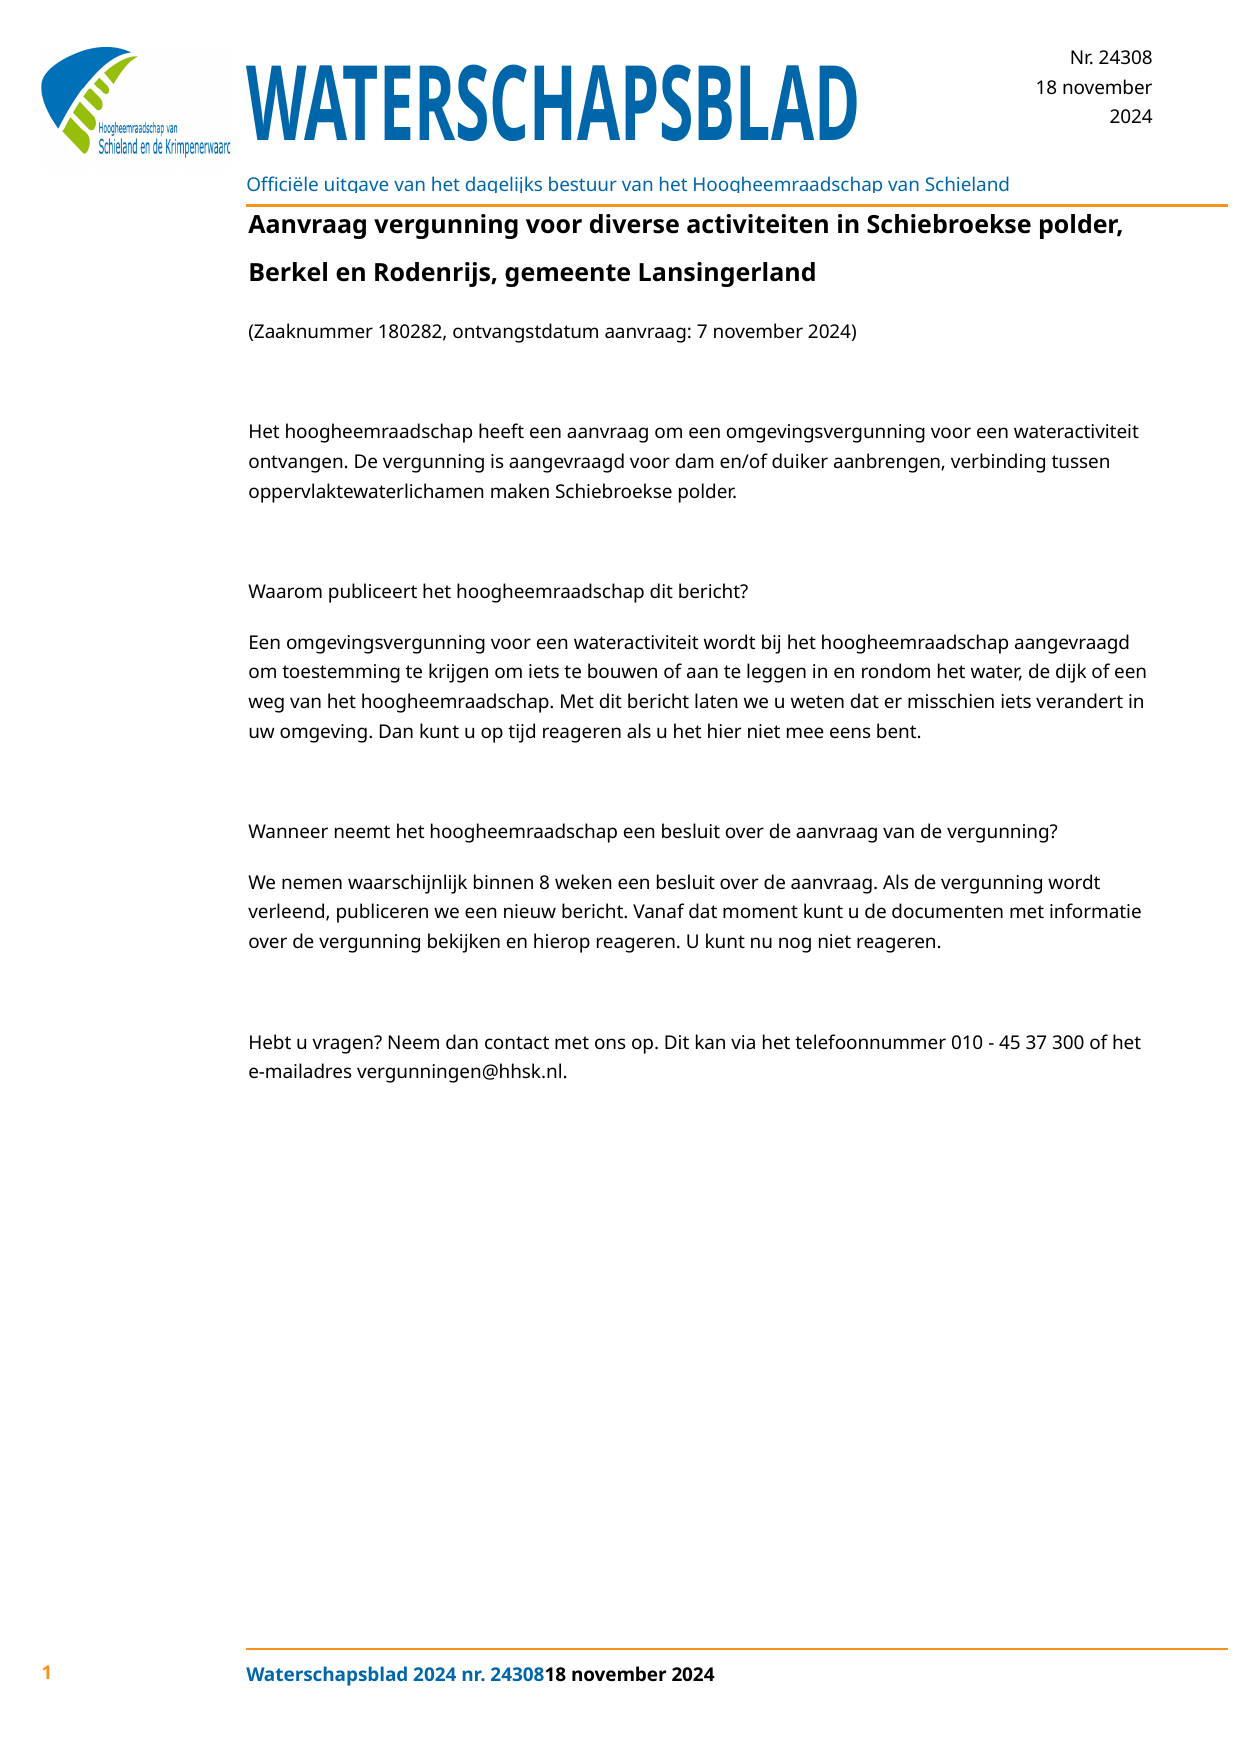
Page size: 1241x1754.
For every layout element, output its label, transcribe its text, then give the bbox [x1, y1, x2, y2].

text Wanneer neemt het hoogheemraadschap een besluit over de aanvraag van de vergunning? [248, 819, 1152, 844]
text Waarom publiceert het hoogheemraadschap dit bericht? [248, 579, 1152, 604]
text We nemen waarschijnlijk binnen 8 weken een besluit over de aanvraag. Als de vergunning wordt verleend, publiceren we een nieuw bericht. Vanaf dat moment kunt u de documenten met informatie over de vergunning bekijken en hierop reageren. U kunt nu nog niet reageren. [248, 869, 1152, 954]
text Hebt u vragen? Neem dan contact met ons op. Dit kan via het telefoonnummer 010 - 45 37 300 of het e-mailadres vergunningen@hhsk.nl. [248, 1029, 1152, 1084]
text Een omgevingsvergunning voor een wateractiviteit wordt bij het hoogheemraadschap aangevraagd om toestemming te krijgen om iets te bouwen of aan te leggen in en rondom het water, de dijk of een weg van het hoogheemraadschap. Met dit bericht laten we u weten dat er misschien iets verandert in uw omgeving. Dan kunt u op tijd reageren als u het hier niet mee eens bent. [248, 629, 1152, 744]
text Aanvraag vergunning voor diverse activiteiten in Schiebroekse polder, Berkel en Rodenrijs, gemeente Lansingerland [248, 207, 1152, 288]
text (Zaaknummer 180282, ontvangstdatum aanvraag: 7 november 2024) [248, 318, 1152, 344]
picture [41, 47, 231, 172]
text Het hoogheemraadschap heeft een aanvraag om een omgevingsvergunning voor een wateractiviteit ontvangen. De vergunning is aangevraagd voor dam en/of duiker aanbrengen, verbinding tussen oppervlaktewaterlichamen maken Schiebroekse polder. [248, 419, 1152, 504]
